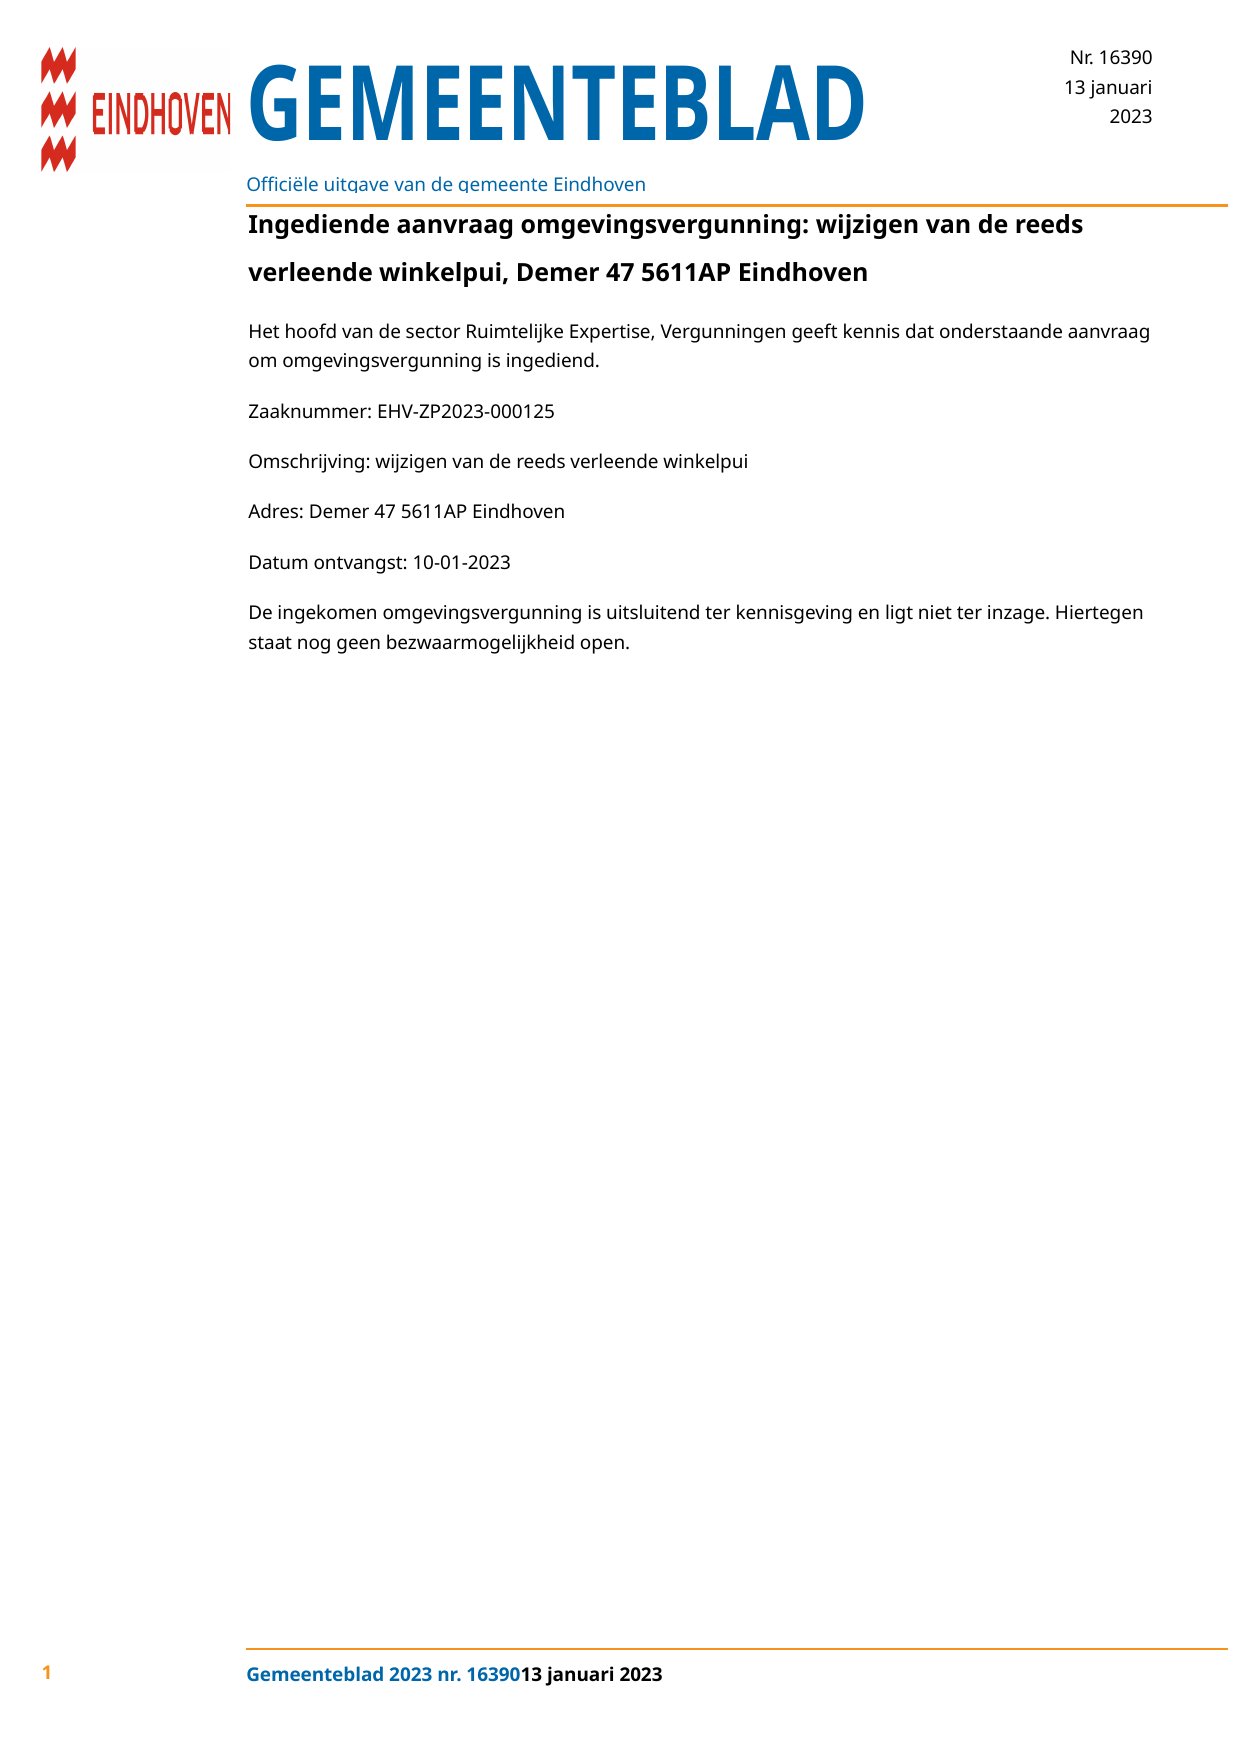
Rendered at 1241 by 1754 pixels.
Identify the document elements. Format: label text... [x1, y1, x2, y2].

text De ingekomen omgevingsvergunning is uitsluitend ter kennisgeving en ligt niet ter inzage. Hiertegen staat nog geen bezwaarmogelijkheid open. [248, 599, 1152, 655]
text Datum ontvangst: 10-01-2023 [248, 549, 1152, 575]
text Adres: Demer 47 5611AP Eindhoven [248, 499, 1152, 524]
picture [41, 47, 231, 172]
text Zaaknummer: EHV-ZP2023-000125 [248, 398, 1152, 424]
text Ingediende aanvraag omgevingsvergunning: wijzigen van de reeds verleende winkelpui, Demer 47 5611AP Eindhoven [248, 207, 1152, 288]
text Het hoofd van de sector Ruimtelijke Expertise, Vergunningen geeft kennis dat onderstaande aanvraag om omgevingsvergunning is ingediend. [248, 318, 1152, 373]
text Omschrijving: wijzigen van de reeds verleende winkelpui [248, 448, 1152, 474]
